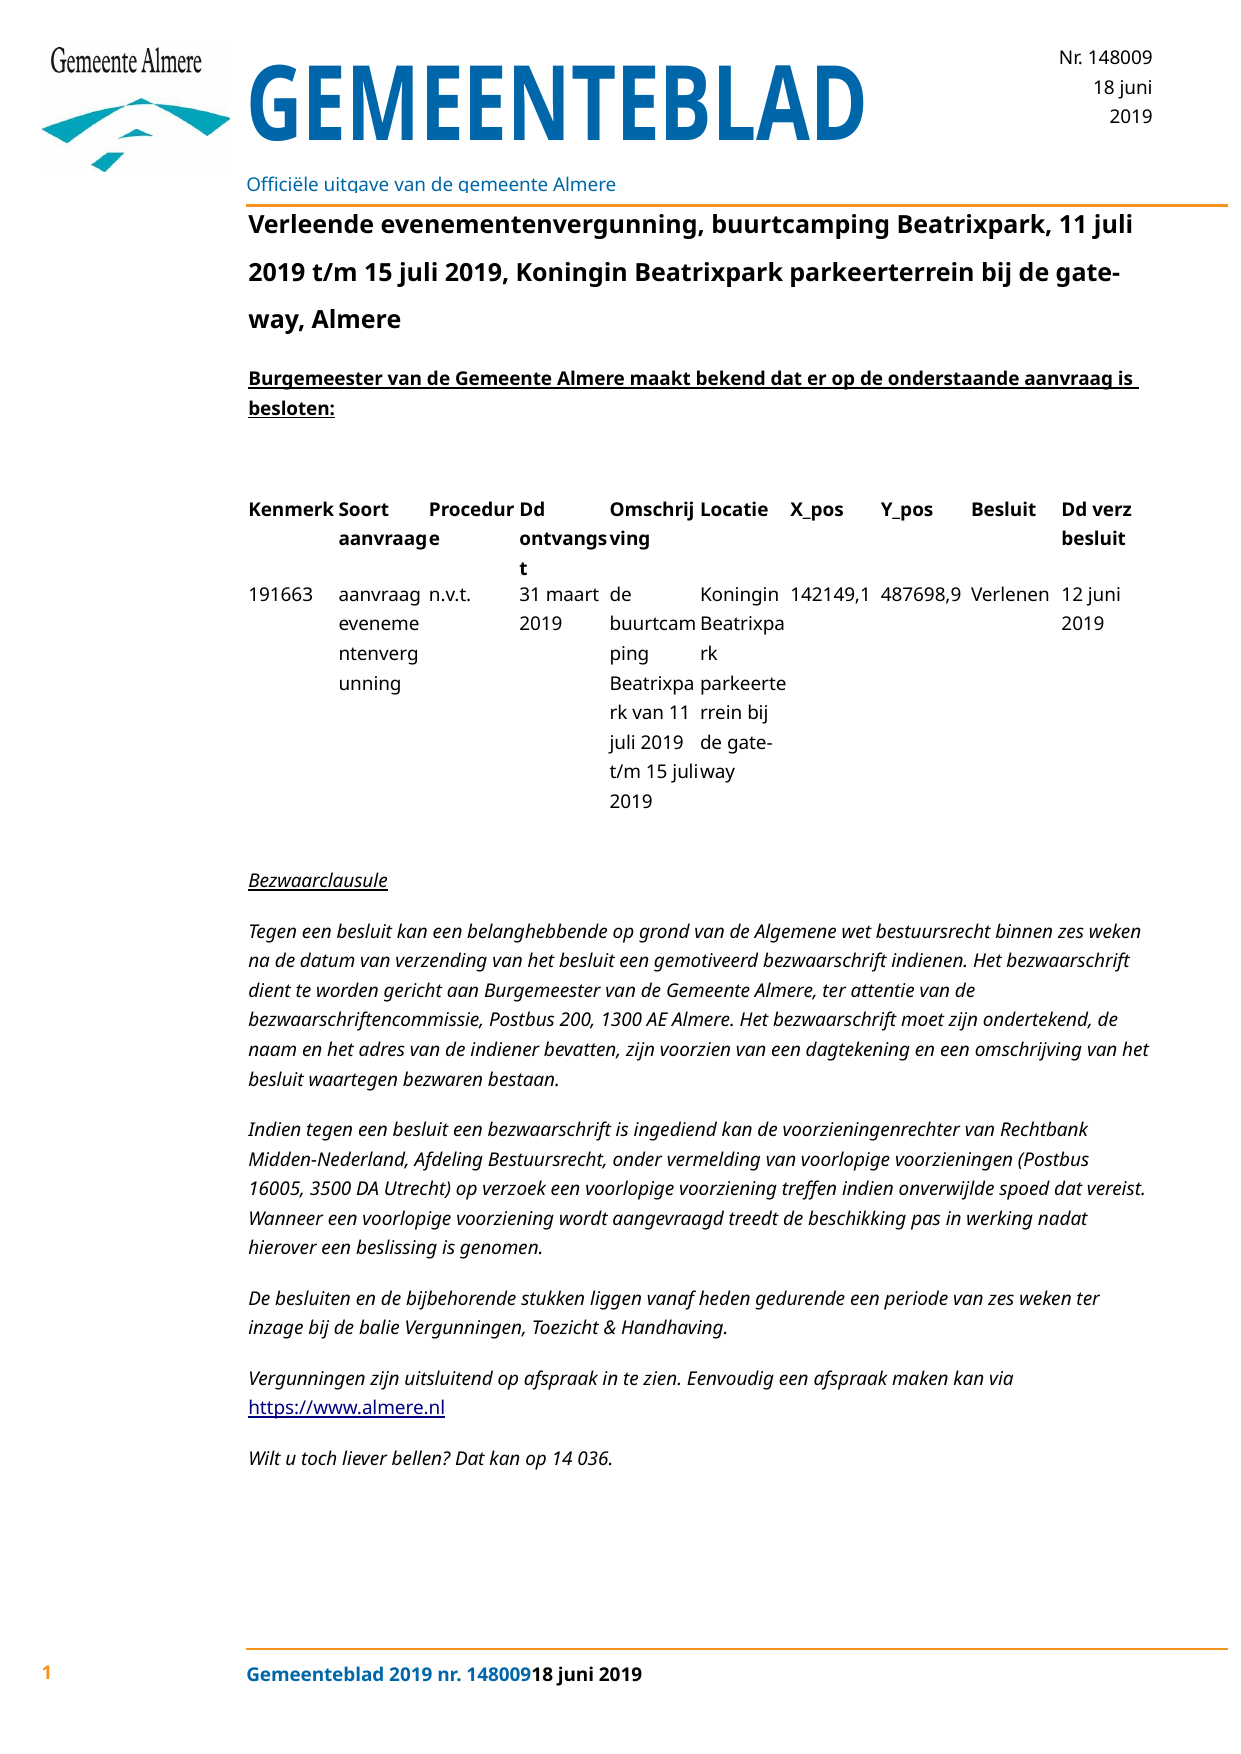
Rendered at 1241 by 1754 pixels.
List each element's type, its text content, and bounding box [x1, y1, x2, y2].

text De besluiten en de bijbehorende stukken liggen vanaf heden gedurende een periode van zes weken ter inzage bij de balie Vergunningen, Toezicht & Handhaving. [248, 1285, 1152, 1340]
text Tegen een besluit kan een belanghebbende op grond van de Algemene wet bestuursrecht binnen zes weken na de datum van verzending van het besluit een gemotiveerd bezwaarschrift indienen. Het bezwaarschrift dient te worden gericht aan Burgemeester van de Gemeente Almere, ter attentie van de bezwaarschriftencommissie, Postbus 200, 1300 AE Almere. Het bezwaarschrift moet zijn ondertekend, de naam en het adres van de indiener bevatten, zijn voorzien van een dagtekening en een omschrijving van het besluit waartegen bezwaren bestaan. [248, 918, 1152, 1091]
table_cell 142149,1 [790, 581, 881, 814]
table_header Dd ontvangst [519, 496, 609, 581]
text Vergunningen zijn uitsluitend op afspraak in te zien. Eenvoudig een afspraak maken kan via https://www.almere.nl [248, 1365, 1152, 1420]
table_header Procedure [429, 496, 519, 581]
table_header Kenmerk [248, 496, 338, 581]
table_header X_pos [790, 496, 881, 581]
text Verleende evenementenvergunning, buurtcamping Beatrixpark, 11 juli 2019 t/m 15 juli 2019, Koningin Beatrixpark parkeerterrein bij de gate-way, Almere [248, 207, 1152, 336]
table_header Dd verz besluit [1061, 496, 1152, 581]
table_cell 191663 [248, 581, 338, 814]
table_header Soort aanvraag [338, 496, 429, 581]
picture [41, 47, 231, 172]
table_cell de buurtcamping Beatrixpark van 11 juli 2019 t/m 15 juli 2019 [609, 581, 700, 814]
table_cell aanvraag evenementenvergunning [338, 581, 429, 814]
table_header Y_pos [881, 496, 971, 581]
table_cell 487698,9 [881, 581, 971, 814]
table_cell 31 maart 2019 [519, 581, 609, 814]
table_cell Koningin Beatrixpark parkeerterrein bij de gate-way [700, 581, 790, 814]
text Bezwaarclausule [248, 867, 1152, 893]
text Indien tegen een besluit een bezwaarschrift is ingediend kan de voorzieningenrechter van Rechtbank Midden-Nederland, Afdeling Bestuursrecht, onder vermelding van voorlopige voorzieningen (Postbus 16005, 3500 DA Utrecht) op verzoek een voorlopige voorziening treffen indien onverwijlde spoed dat vereist. Wanneer een voorlopige voorziening wordt aangevraagd treedt de beschikking pas in werking nadat hierover een beslissing is genomen. [248, 1116, 1152, 1260]
table_header Locatie [700, 496, 790, 581]
text Wilt u toch liever bellen? Dat kan op 14 036. [248, 1445, 1152, 1471]
table_header Besluit [971, 496, 1061, 581]
table_cell n.v.t. [429, 581, 519, 814]
table_cell 12 juni 2019 [1061, 581, 1152, 814]
text Burgemeester van de Gemeente Almere maakt bekend dat er op de onderstaande aanvraag is besloten: [248, 366, 1152, 421]
table_header Omschrijving [609, 496, 700, 581]
table_cell Verlenen [971, 581, 1061, 814]
